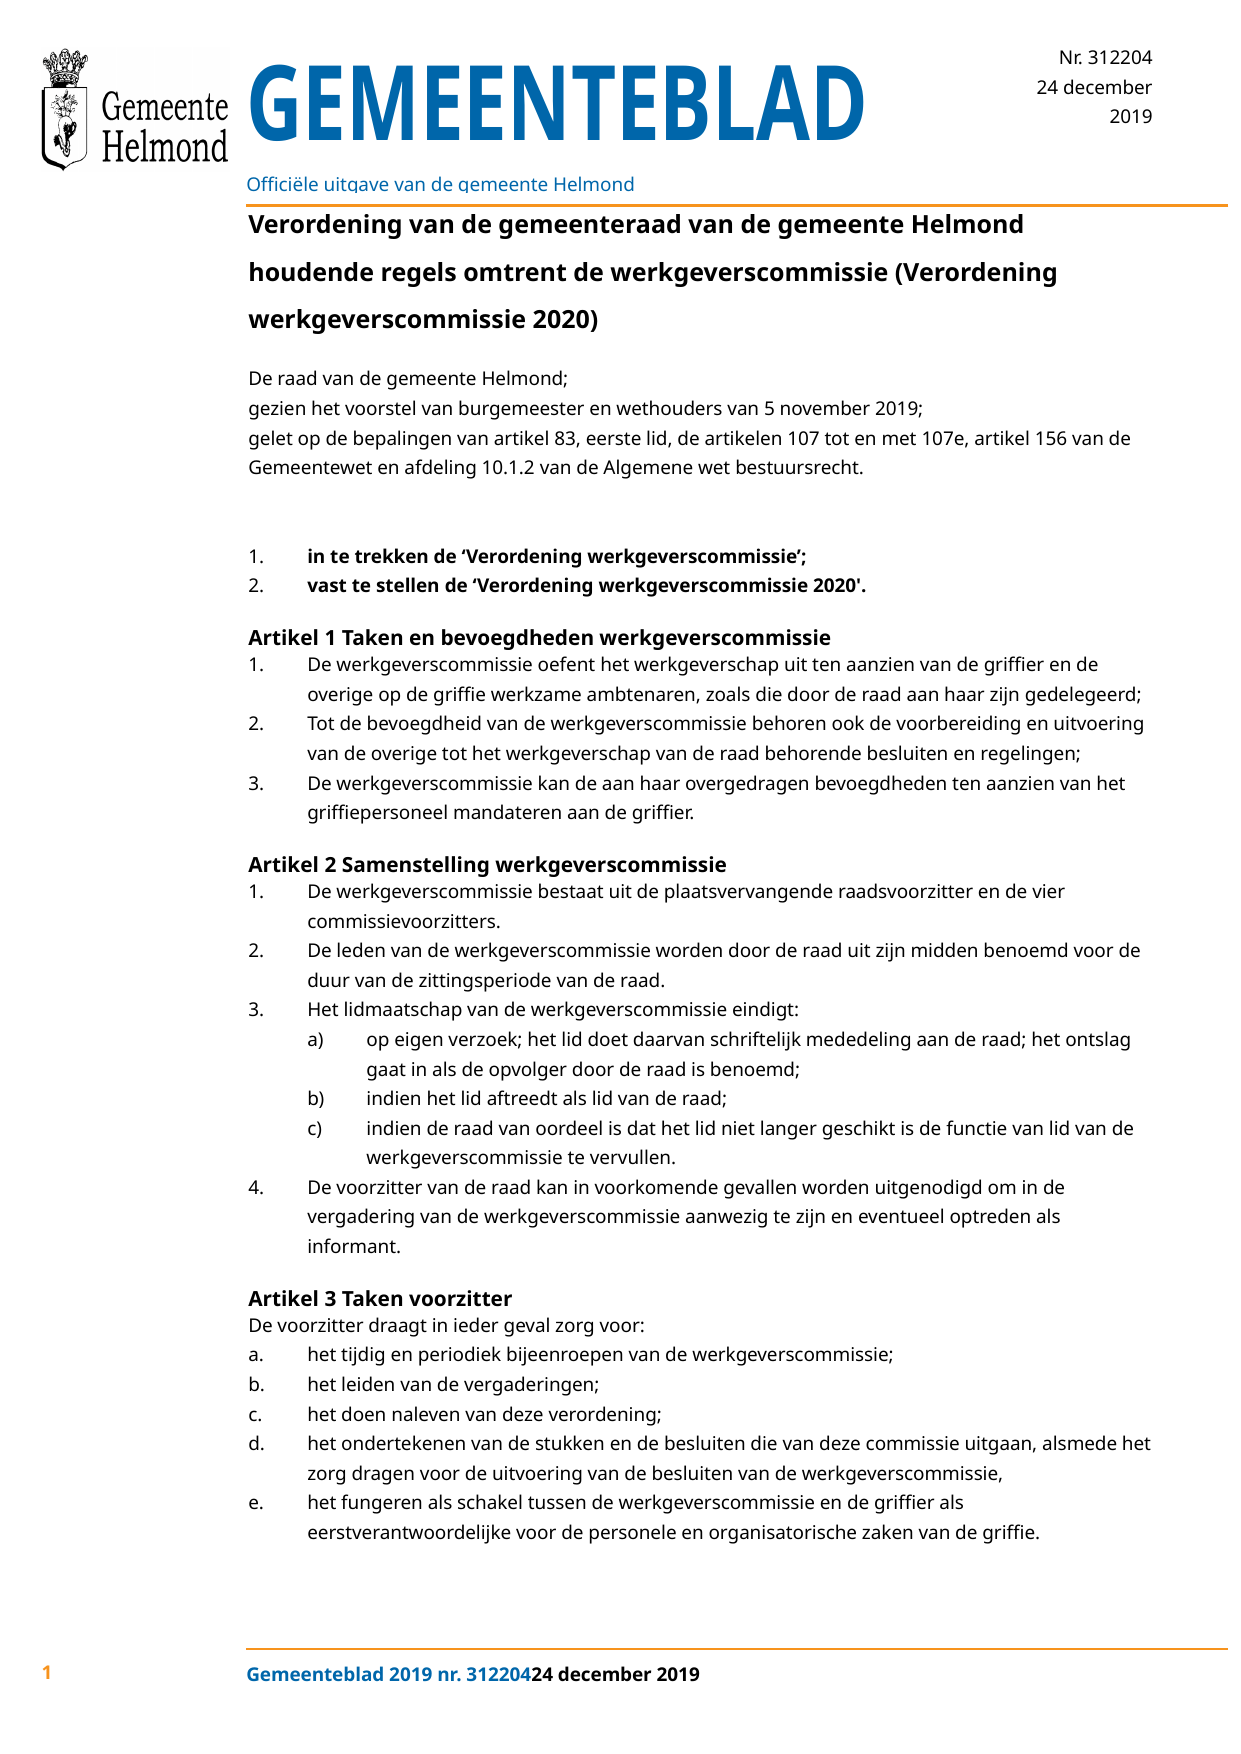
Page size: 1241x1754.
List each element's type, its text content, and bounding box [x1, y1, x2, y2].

list De voorzitter van de raad kan in voorkomende gevallen worden uitgenodigd om in de vergadering van de werkgeverscommissie aanwezig te zijn en eventueel optreden als informant. [248, 1174, 1152, 1259]
text De voorzitter draagt in ieder geval zorg voor: [248, 1312, 1152, 1338]
list De werkgeverscommissie kan de aan haar overgedragen bevoegdheden ten aanzien van het griffiepersoneel mandateren aan de griffier. [248, 770, 1152, 825]
list het doen naleven van deze verordening; [248, 1401, 1152, 1427]
list indien de raad van oordeel is dat het lid niet langer geschikt is de functie van lid van de werkgeverscommissie te vervullen. [307, 1115, 1152, 1170]
text De raad van de gemeente Helmond; [248, 366, 1152, 391]
text Verordening van de gemeenteraad van de gemeente Helmond houdende regels omtrent de werkgeverscommissie (Verordening werkgeverscommissie 2020) [248, 207, 1152, 336]
list De werkgeverscommissie bestaat uit de plaatsvervangende raadsvoorzitter en de vier commissievoorzitters. [248, 878, 1152, 933]
list vast te stellen de ‘Verordening werkgeverscommissie 2020'. [248, 573, 1152, 598]
list indien het lid aftreedt als lid van de raad; [307, 1085, 1152, 1111]
list Tot de bevoegdheid van de werkgeverscommissie behoren ook de voorbereiding en uitvoering van de overige tot het werkgeverschap van de raad behorende besluiten en regelingen; [248, 711, 1152, 766]
picture [41, 47, 231, 172]
text Artikel 1 Taken en bevoegdheden werkgeverscommissie [248, 623, 1152, 651]
list in te trekken de ‘Verordening werkgeverscommissie’; [248, 543, 1152, 569]
list op eigen verzoek; het lid doet daarvan schriftelijk mededeling aan de raad; het ontslag gaat in als de opvolger door de raad is benoemd; [307, 1026, 1152, 1081]
list het ondertekenen van de stukken en de besluiten die van deze commissie uitgaan, alsmede het zorg dragen voor de uitvoering van de besluiten van de werkgeverscommissie, [248, 1430, 1152, 1486]
list Het lidmaatschap van de werkgeverscommissie eindigt: [248, 997, 1152, 1022]
text Artikel 3 Taken voorzitter [248, 1284, 1152, 1312]
text Artikel 2 Samenstelling werkgeverscommissie [248, 850, 1152, 878]
list De werkgeverscommissie oefent het werkgeverschap uit ten aanzien van de griffier en de overige op de griffie werkzame ambtenaren, zoals die door de raad aan haar zijn gedelegeerd; [248, 651, 1152, 707]
text gezien het voorstel van burgemeester en wethouders van 5 november 2019; [248, 395, 1152, 421]
list het tijdig en periodiek bijeenroepen van de werkgeverscommissie; [248, 1342, 1152, 1367]
list De leden van de werkgeverscommissie worden door de raad uit zijn midden benoemd voor de duur van de zittingsperiode van de raad. [248, 937, 1152, 993]
text gelet op de bepalingen van artikel 83, eerste lid, de artikelen 107 tot en met 107e, artikel 156 van de Gemeentewet en afdeling 10.1.2 van de Algemene wet bestuursrecht. [248, 425, 1152, 480]
list het fungeren als schakel tussen de werkgeverscommissie en de griffier als eerstverantwoordelijke voor de personele en organisatorische zaken van de griffie. [248, 1489, 1152, 1545]
list het leiden van de vergaderingen; [248, 1371, 1152, 1397]
